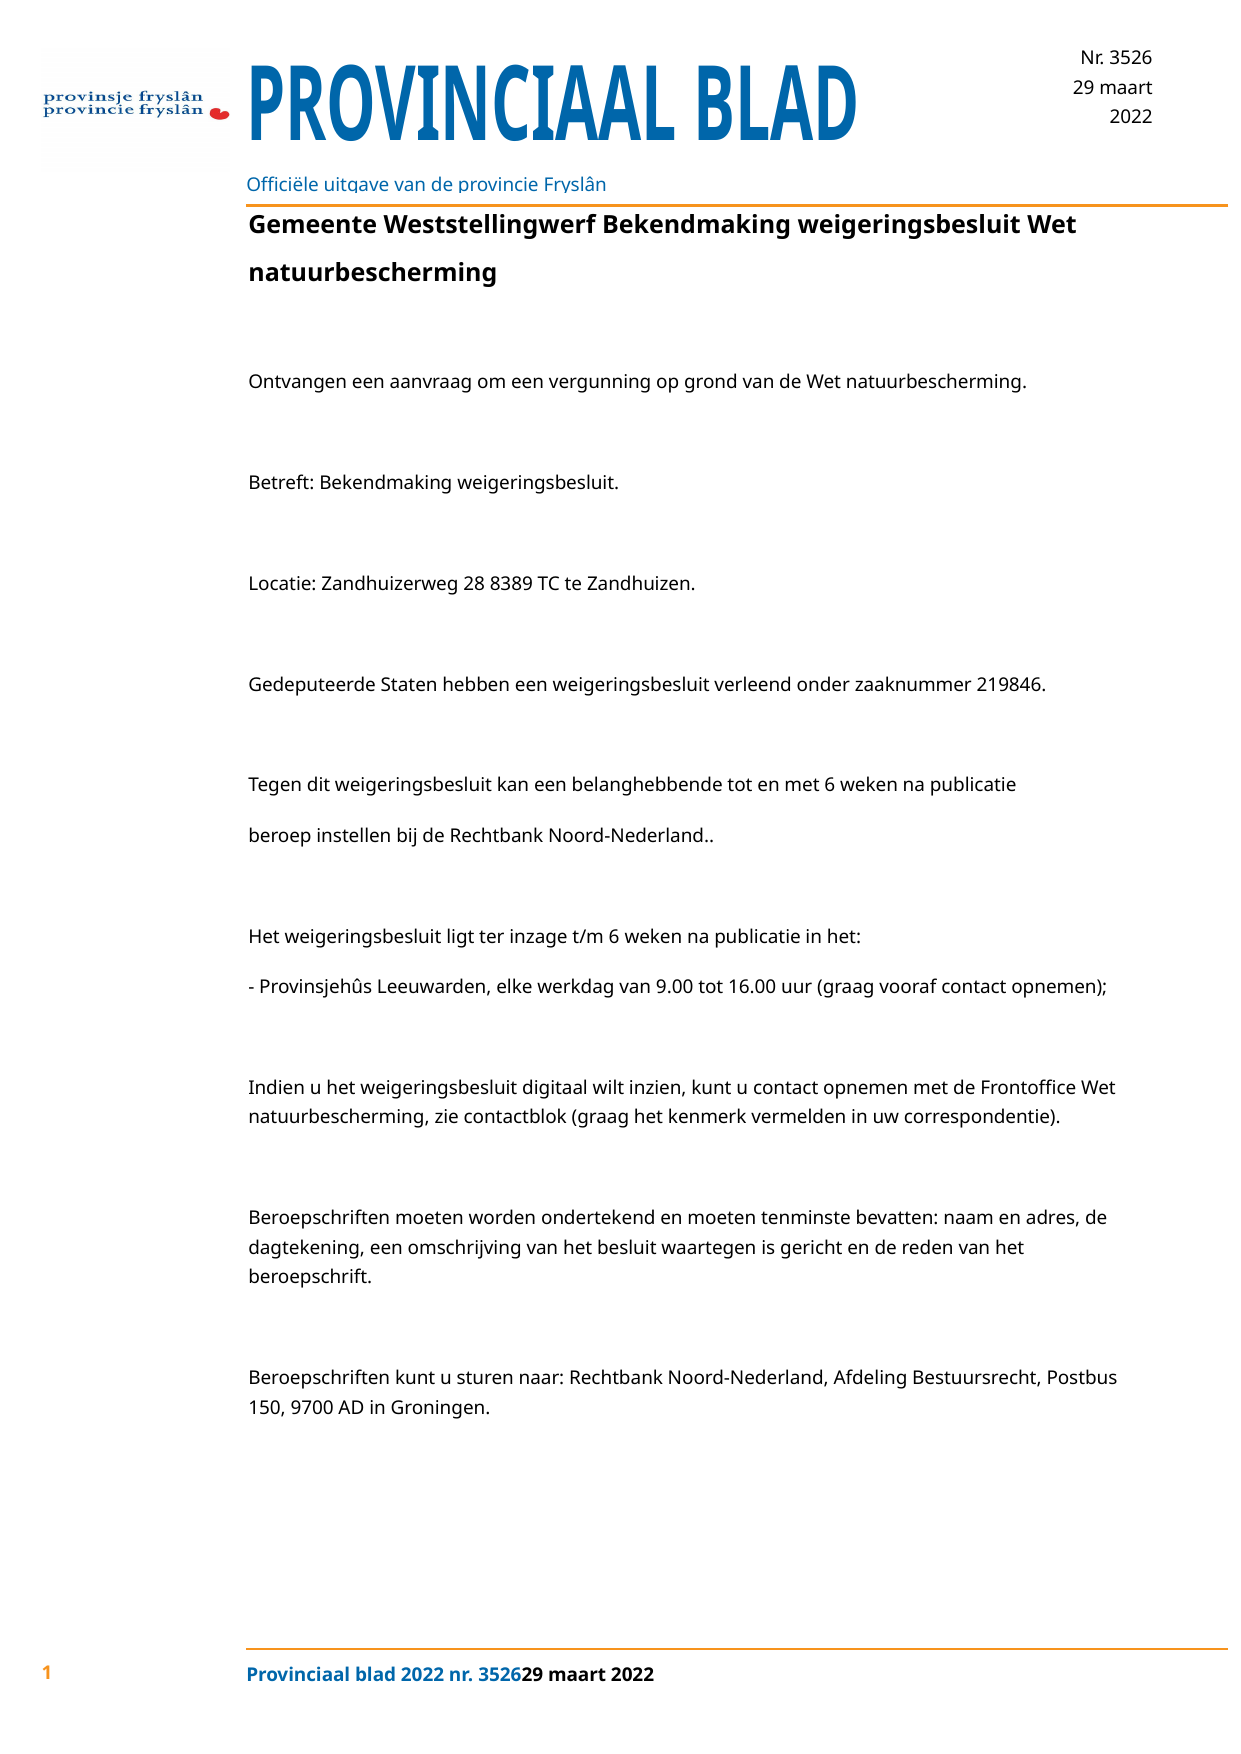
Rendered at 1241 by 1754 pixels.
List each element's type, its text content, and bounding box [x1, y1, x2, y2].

text Ontvangen een aanvraag om een vergunning op grond van de Wet natuurbescherming. [248, 368, 1152, 394]
text beroep instellen bij de Rechtbank Noord-Nederland.. [248, 822, 1152, 848]
text Betreft: Bekendmaking weigeringsbesluit. [248, 469, 1152, 495]
text Het weigeringsbesluit ligt ter inzage t/m 6 weken na publicatie in het: [248, 923, 1152, 949]
text Indien u het weigeringsbesluit digitaal wilt inzien, kunt u contact opnemen met de Frontoffice Wet natuurbescherming, zie contactblok (graag het kenmerk vermelden in uw correspondentie). [248, 1074, 1152, 1129]
picture [41, 47, 231, 172]
text - Provinsjehûs Leeuwarden, elke werkdag van 9.00 tot 16.00 uur (graag vooraf contact opnemen); [248, 973, 1152, 999]
text Beroepschriften moeten worden ondertekend en moeten tenminste bevatten: naam en adres, de dagtekening, een omschrijving van het besluit waartegen is gericht en de reden van het beroepschrift. [248, 1204, 1152, 1289]
text Locatie: Zandhuizerweg 28 8389 TC te Zandhuizen. [248, 570, 1152, 596]
text Beroepschriften kunt u sturen naar: Rechtbank Noord-Nederland, Afdeling Bestuursrecht, Postbus 150, 9700 AD in Groningen. [248, 1364, 1152, 1420]
text Gemeente Weststellingwerf Bekendmaking weigeringsbesluit Wet natuurbescherming [248, 207, 1152, 288]
text Tegen dit weigeringsbesluit kan een belanghebbende tot en met 6 weken na publicatie [248, 772, 1152, 797]
text Gedeputeerde Staten hebben een weigeringsbesluit verleend onder zaaknummer 219846. [248, 671, 1152, 697]
